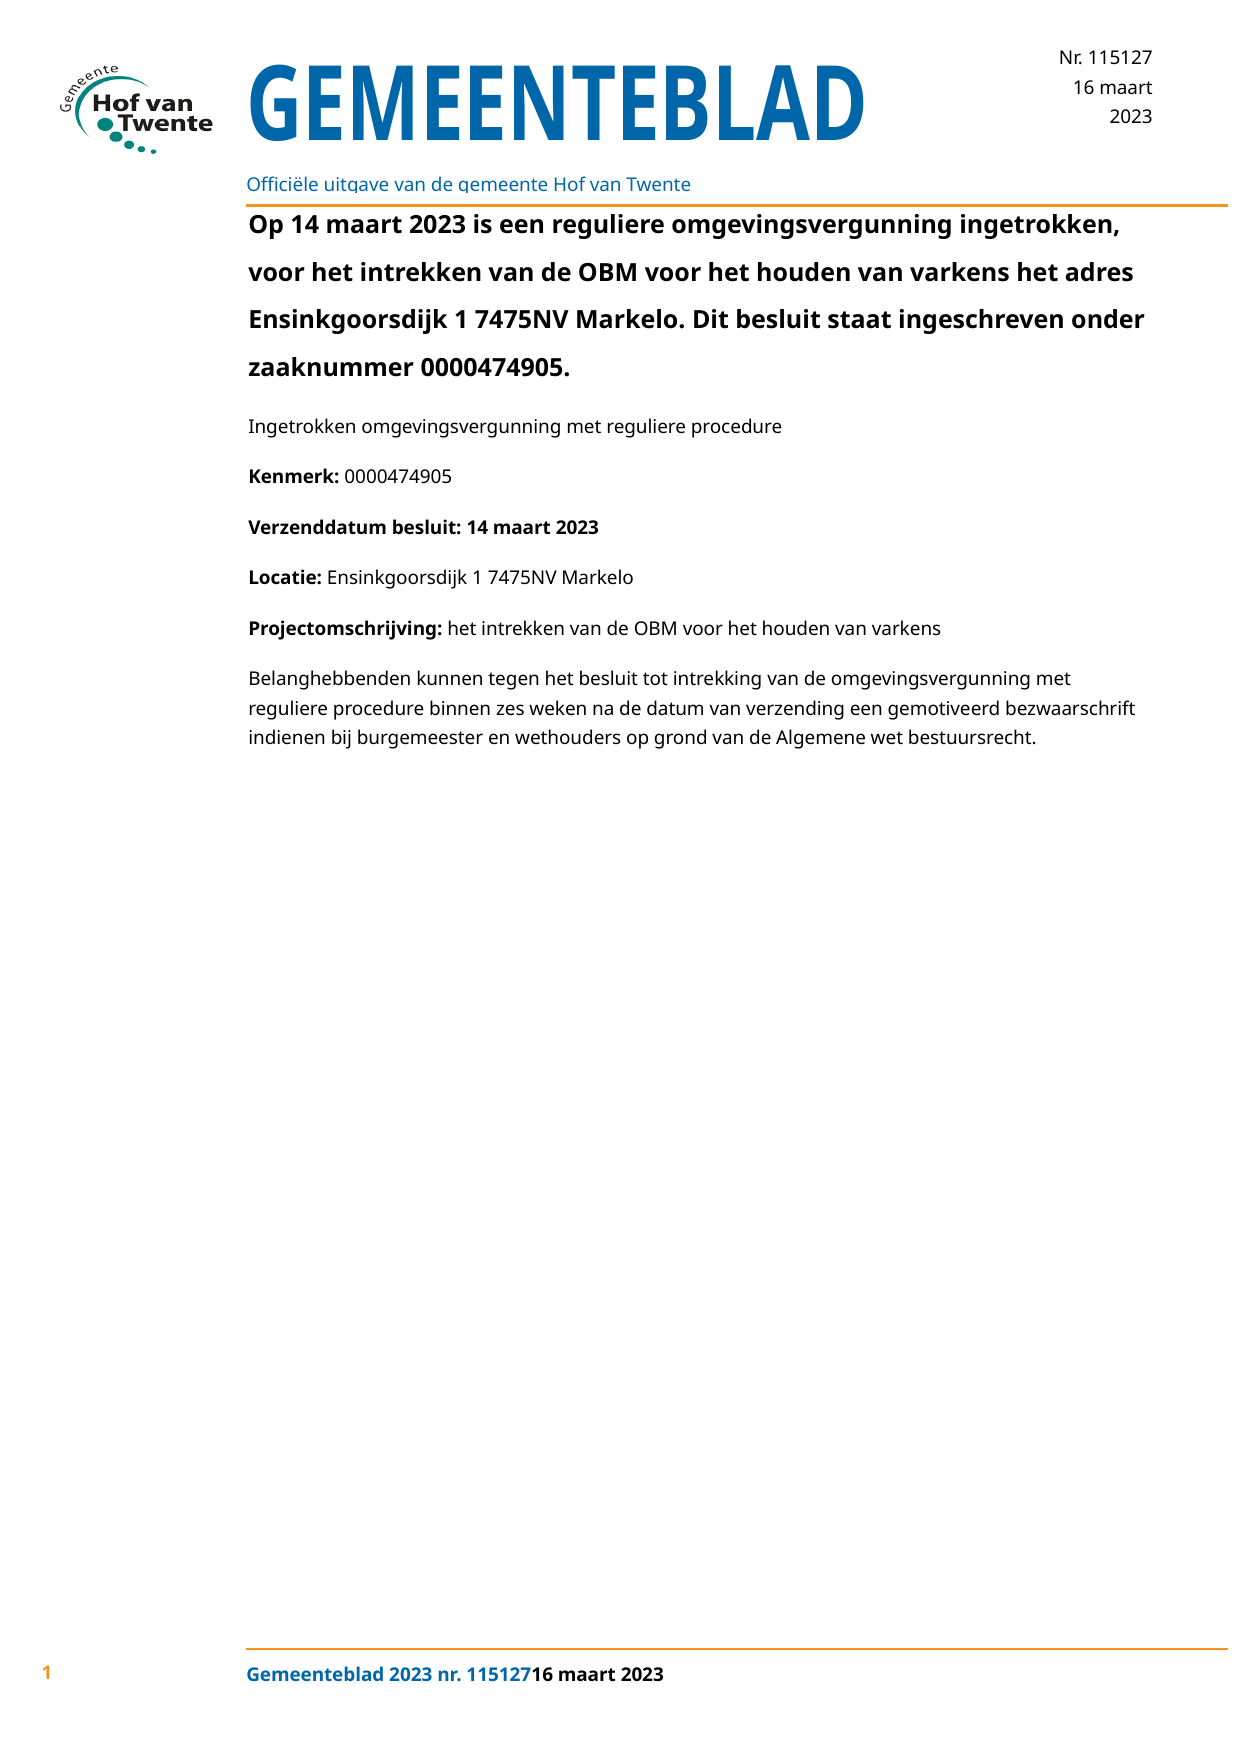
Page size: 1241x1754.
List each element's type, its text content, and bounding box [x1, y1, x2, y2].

picture [41, 47, 231, 172]
text Belanghebbenden kunnen tegen het besluit tot intrekking van de omgevingsvergunning met reguliere procedure binnen zes weken na de datum van verzending een gemotiveerd bezwaarschrift indienen bij burgemeester en wethouders op grond van de Algemene wet bestuursrecht. [248, 665, 1152, 750]
text Projectomschrijving: het intrekken van de OBM voor het houden van varkens [248, 615, 1152, 641]
text Ingetrokken omgevingsvergunning met reguliere procedure [248, 413, 1152, 439]
text Op 14 maart 2023 is een reguliere omgevingsvergunning ingetrokken, voor het intrekken van de OBM voor het houden van varkens het adres Ensinkgoorsdijk 1 7475NV Markelo. Dit besluit staat ingeschreven onder zaaknummer 0000474905. [248, 207, 1152, 384]
text Kenmerk: 0000474905 [248, 463, 1152, 489]
text Locatie: Ensinkgoorsdijk 1 7475NV Markelo [248, 564, 1152, 590]
text Verzenddatum besluit: 14 maart 2023 [248, 514, 1152, 540]
